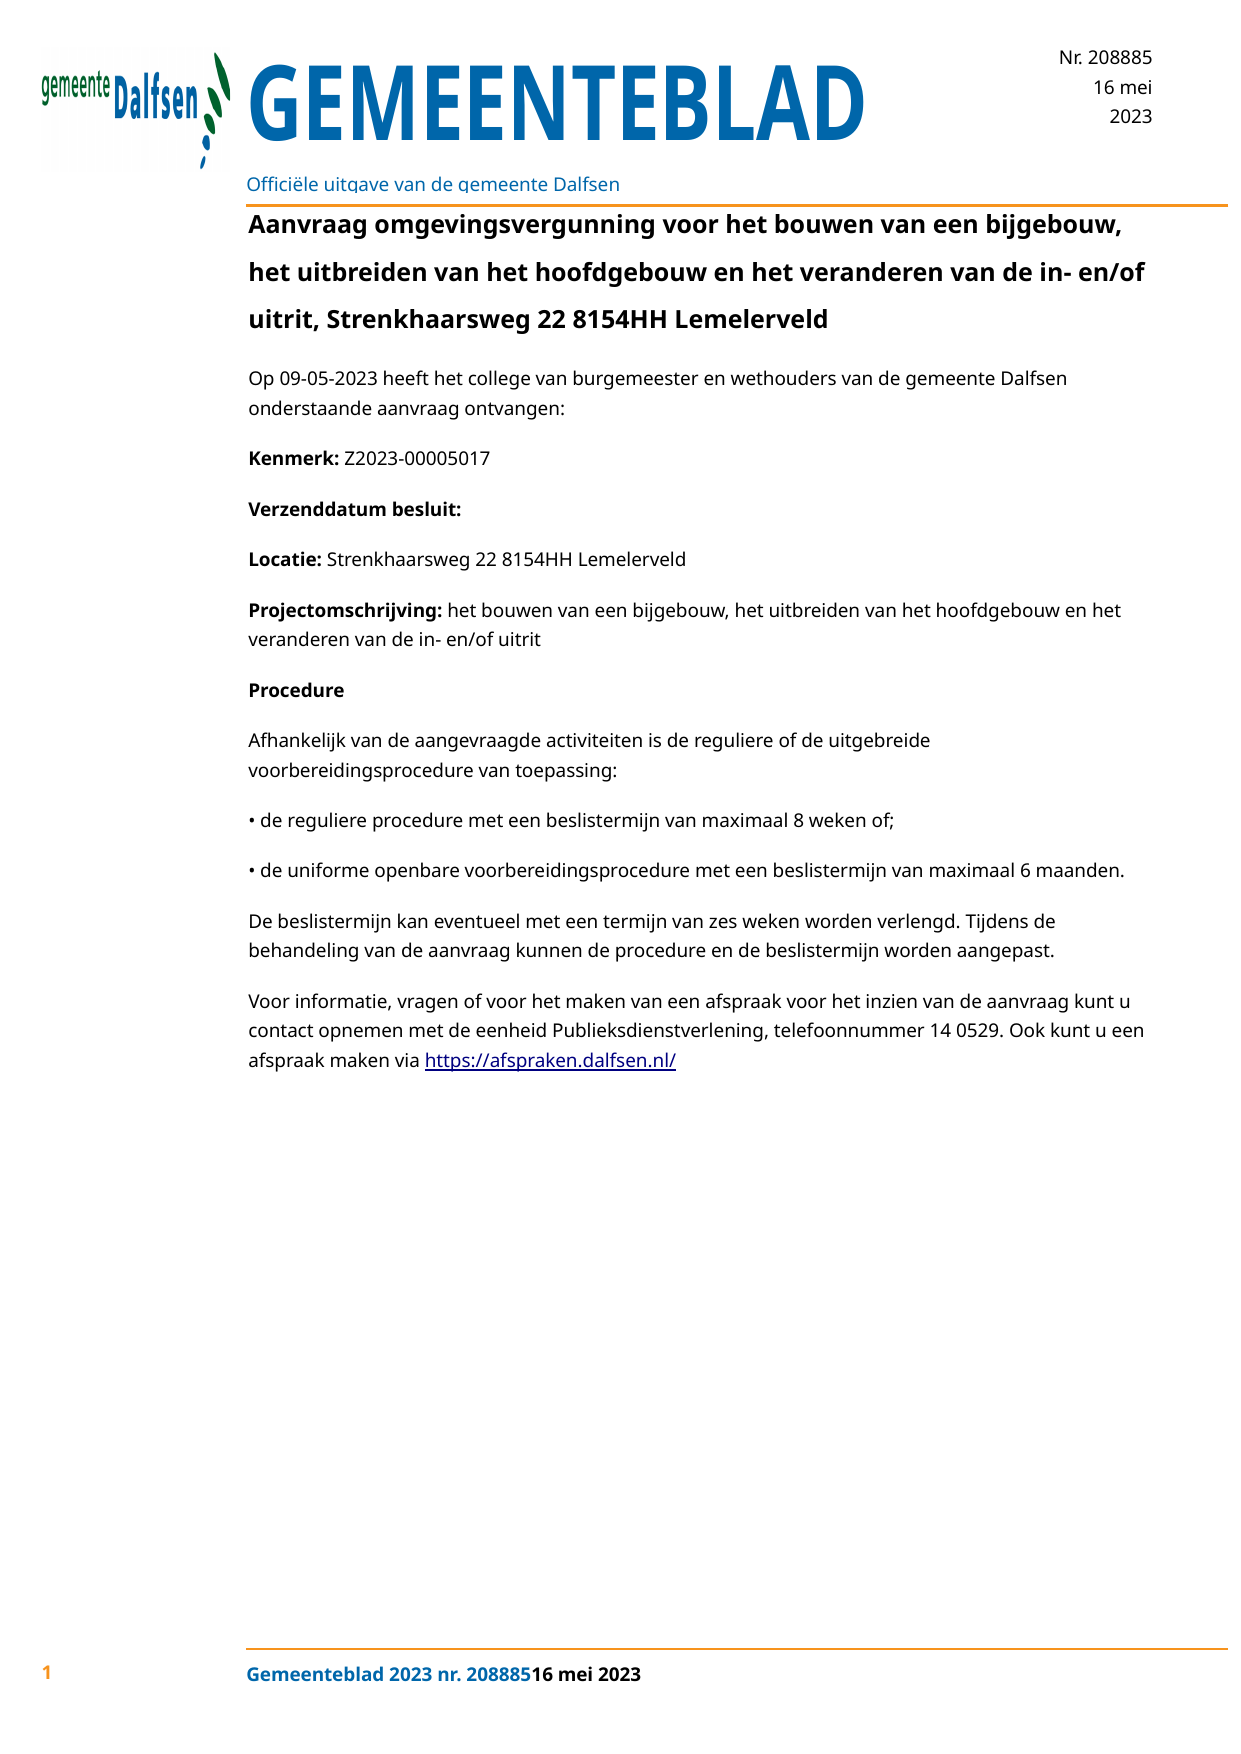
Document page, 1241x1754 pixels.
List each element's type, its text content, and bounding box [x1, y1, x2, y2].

text Voor informatie, vragen of voor het maken van een afspraak voor het inzien van de aanvraag kunt u contact opnemen met de eenheid Publieksdienstverlening, telefoonnummer 14 0529. Ook kunt u een afspraak maken via https://afspraken.dalfsen.nl/ [248, 988, 1152, 1073]
text De beslistermijn kan eventueel met een termijn van zes weken worden verlengd. Tijdens de behandeling van de aanvraag kunnen de procedure en de beslistermijn worden aangepast. [248, 908, 1152, 963]
text Procedure [248, 677, 1152, 702]
text Verzenddatum besluit: [248, 496, 1152, 522]
text • de reguliere procedure met een beslistermijn van maximaal 8 weken of; [248, 807, 1152, 833]
text • de uniforme openbare voorbereidingsprocedure met een beslistermijn van maximaal 6 maanden. [248, 858, 1152, 883]
text Locatie: Strenkhaarsweg 22 8154HH Lemelerveld [248, 546, 1152, 572]
text Afhankelijk van de aangevraagde activiteiten is de reguliere of de uitgebreide voorbereidingsprocedure van toepassing: [248, 727, 1152, 782]
text Aanvraag omgevingsvergunning voor het bouwen van een bijgebouw, het uitbreiden van het hoofdgebouw en het veranderen van de in- en/of uitrit, Strenkhaarsweg 22 8154HH Lemelerveld [248, 207, 1152, 336]
text Projectomschrijving: het bouwen van een bijgebouw, het uitbreiden van het hoofdgebouw en het veranderen van de in- en/of uitrit [248, 597, 1152, 652]
text Op 09-05-2023 heeft het college van burgemeester en wethouders van de gemeente Dalfsen onderstaande aanvraag ontvangen: [248, 366, 1152, 421]
text Kenmerk: Z2023-00005017 [248, 446, 1152, 471]
picture [41, 47, 231, 172]
